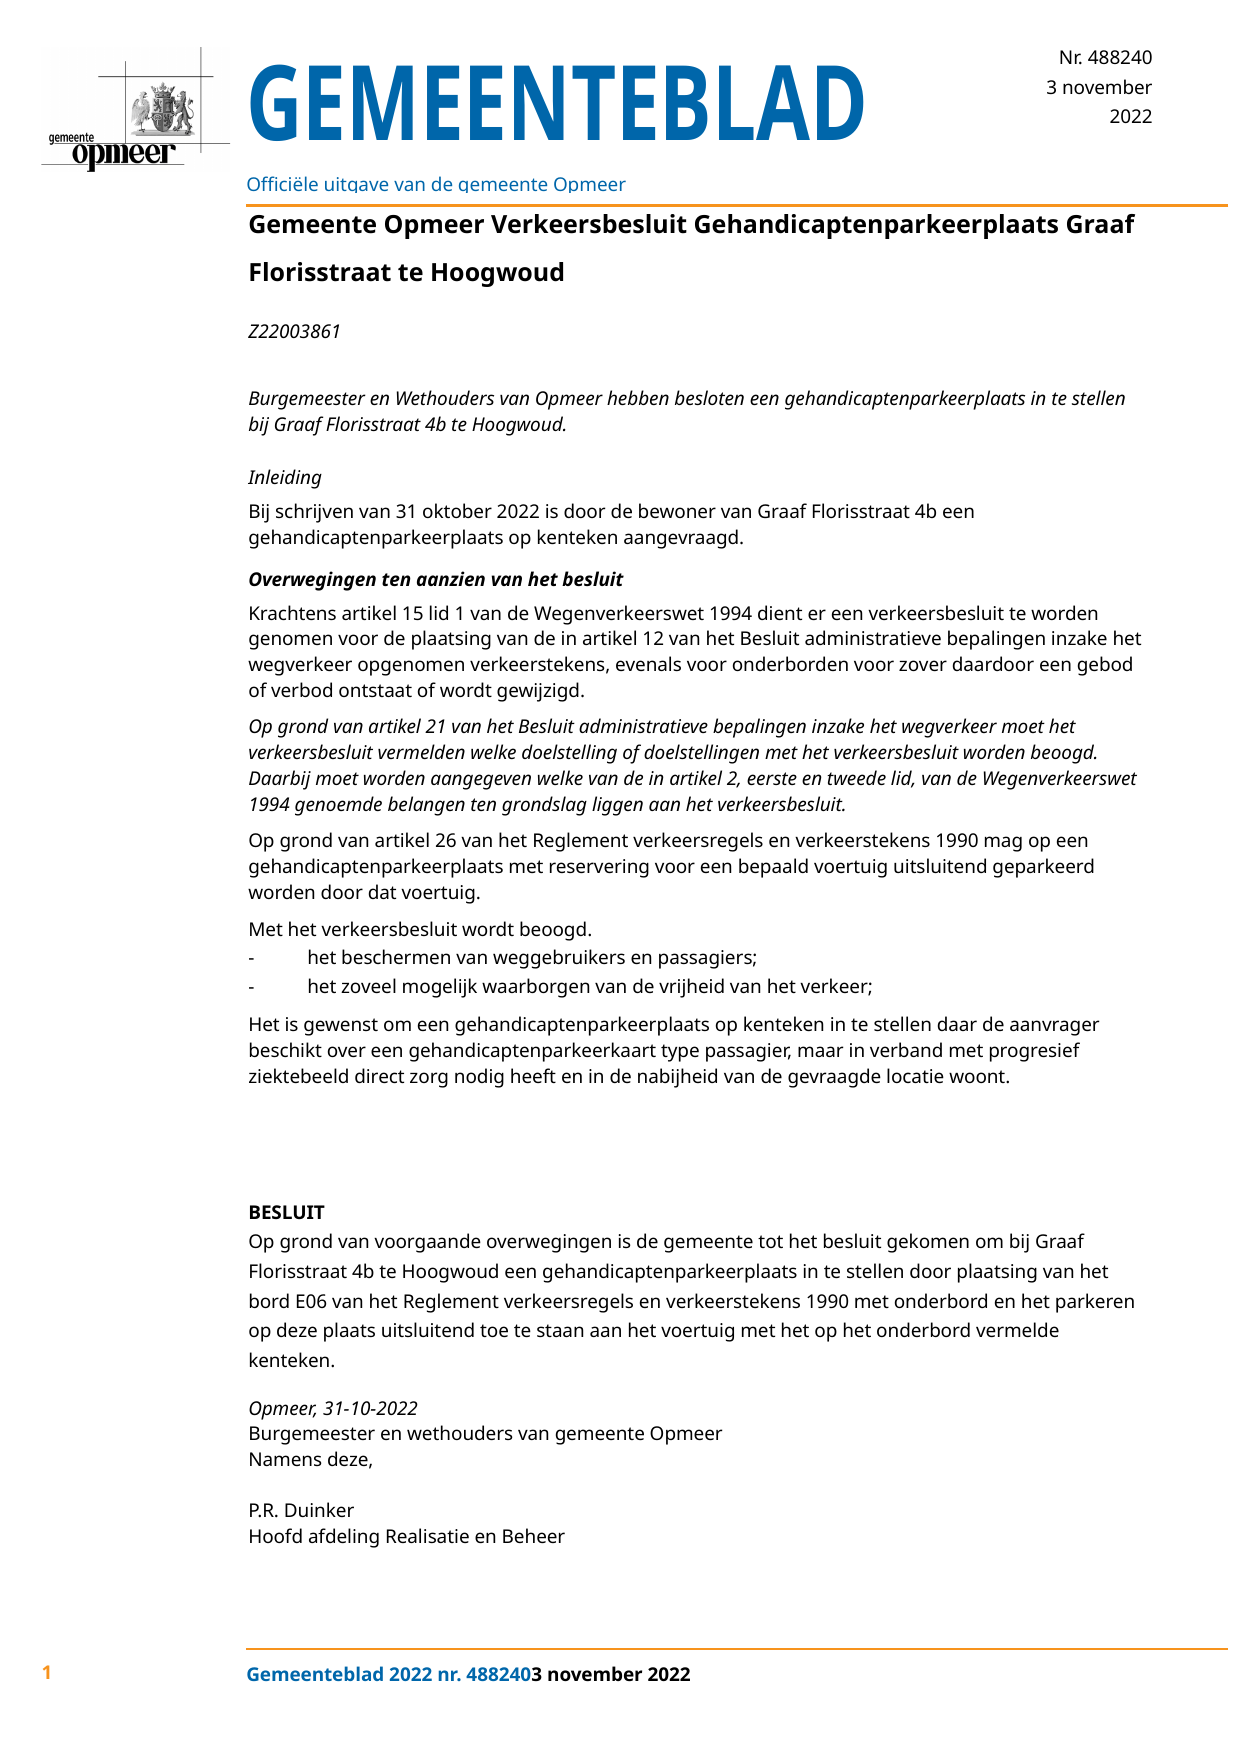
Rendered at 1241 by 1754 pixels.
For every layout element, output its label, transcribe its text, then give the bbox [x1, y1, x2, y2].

text Hoofd afdeling Realisatie en Beheer [248, 1523, 1152, 1549]
text Op grond van voorgaande overwegingen is de gemeente tot het besluit gekomen om bij Graaf Florisstraat 4b te Hoogwoud een gehandicaptenparkeerplaats in te stellen door plaatsing van het bord E06 van het Reglement verkeersregels en verkeerstekens 1990 met onderbord en het parkeren op deze plaats uitsluitend toe te staan aan het voertuig met het op het onderbord vermelde kenteken. [248, 1229, 1152, 1373]
text Gemeente Opmeer Verkeersbesluit Gehandicaptenparkeerplaats Graaf Florisstraat te Hoogwoud [248, 207, 1152, 288]
list het zoveel mogelijk waarborgen van de vrijheid van het verkeer; [248, 974, 1152, 999]
text Inleiding [248, 464, 1152, 490]
text Bij schrijven van 31 oktober 2022 is door de bewoner van Graaf Florisstraat 4b een gehandicaptenparkeerplaats op kenteken aangevraagd. [248, 498, 1152, 550]
text Z22003861 [248, 318, 1152, 344]
text Met het verkeersbesluit wordt beoogd. [248, 916, 1152, 941]
text Overwegingen ten aanzien van het besluit [248, 566, 1152, 592]
text Opmeer, 31-10-2022 [248, 1395, 1152, 1421]
text Burgemeester en Wethouders van Opmeer hebben besloten een gehandicaptenparkeerplaats in te stellen bij Graaf Florisstraat 4b te Hoogwoud. [248, 386, 1152, 437]
text P.R. Duinker [248, 1498, 1152, 1523]
list het beschermen van weggebruikers en passagiers; [248, 944, 1152, 970]
text BESLUIT [248, 1199, 1152, 1225]
text Namens deze, [248, 1446, 1152, 1472]
text Op grond van artikel 21 van het Besluit administratieve bepalingen inzake het wegverkeer moet het verkeersbesluit vermelden welke doelstelling of doelstellingen met het verkeersbesluit worden beoogd. Daarbij moet worden aangegeven welke van de in artikel 2, eerste en tweede lid, van de Wegenverkeerswet 1994 genoemde belangen ten grondslag liggen aan het verkeersbesluit. [248, 714, 1152, 817]
text Burgemeester en wethouders van gemeente Opmeer [248, 1421, 1152, 1446]
picture [41, 47, 231, 172]
text Het is gewenst om een gehandicaptenparkeerplaats op kenteken in te stellen daar de aanvrager beschikt over een gehandicaptenparkeerkaart type passagier, maar in verband met progresief ziektebeeld direct zorg nodig heeft en in de nabijheid van de gevraagde locatie woont. [248, 1012, 1152, 1089]
text Op grond van artikel 26 van het Reglement verkeersregels en verkeerstekens 1990 mag op een gehandicaptenparkeerplaats met reservering voor een bepaald voertuig uitsluitend geparkeerd worden door dat voertuig. [248, 828, 1152, 905]
text Krachtens artikel 15 lid 1 van de Wegenverkeerswet 1994 dient er een verkeersbesluit te worden genomen voor de plaatsing van de in artikel 12 van het Besluit administratieve bepalingen inzake het wegverkeer opgenomen verkeerstekens, evenals voor onderborden voor zover daardoor een gebod of verbod ontstaat of wordt gewijzigd. [248, 600, 1152, 703]
